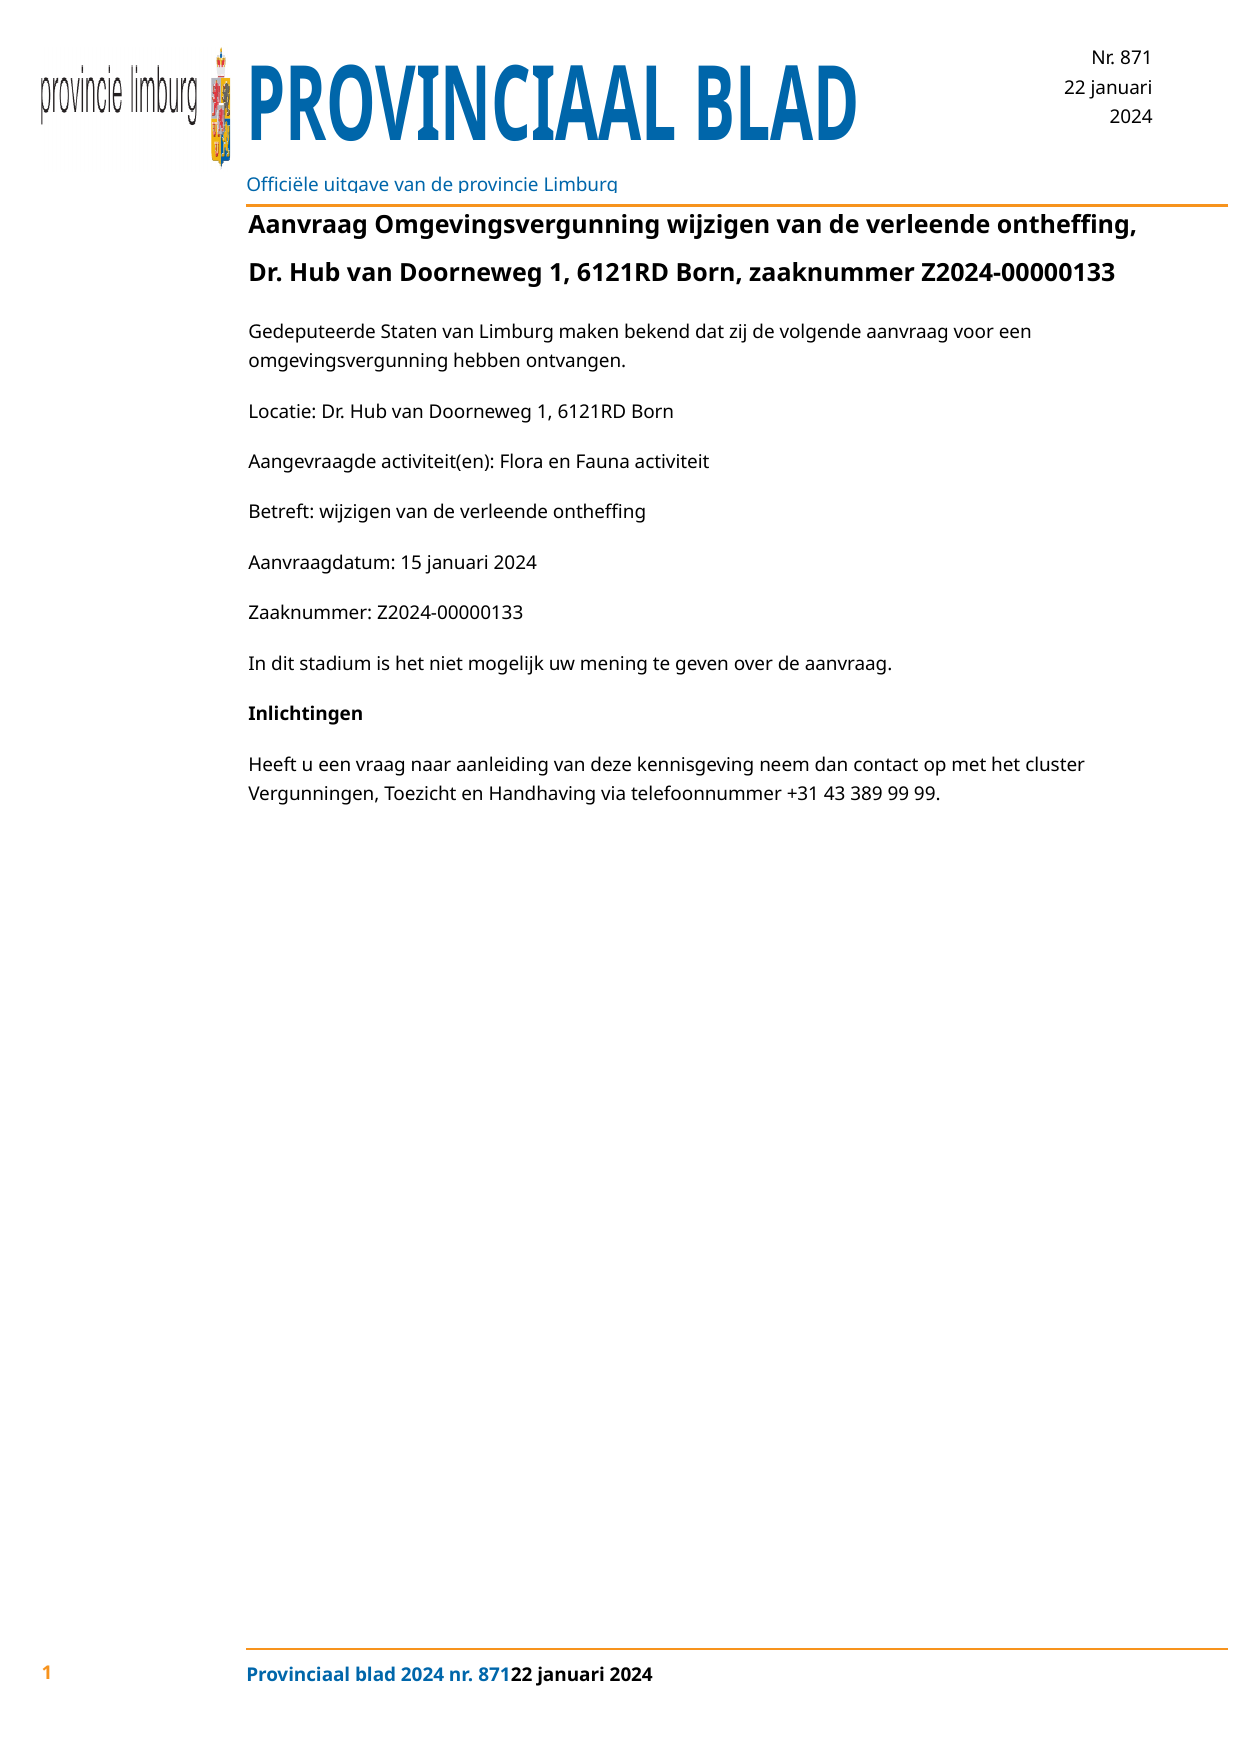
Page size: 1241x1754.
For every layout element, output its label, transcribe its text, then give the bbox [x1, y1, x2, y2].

text Inlichtingen [248, 700, 1152, 726]
text Aanvraag Omgevingsvergunning wijzigen van de verleende ontheffing, Dr. Hub van Doorneweg 1, 6121RD Born, zaaknummer Z2024-00000133 [248, 207, 1152, 288]
text Heeft u een vraag naar aanleiding van deze kennisgeving neem dan contact op met het cluster Vergunningen, Toezicht en Handhaving via telefoonnummer +31 43 389 99 99. [248, 751, 1152, 806]
picture [41, 47, 231, 172]
text Locatie: Dr. Hub van Doorneweg 1, 6121RD Born [248, 398, 1152, 424]
text Aangevraagde activiteit(en): Flora en Fauna activiteit [248, 448, 1152, 474]
text In dit stadium is het niet mogelijk uw mening te geven over de aanvraag. [248, 650, 1152, 676]
text Betreft: wijzigen van de verleende ontheffing [248, 499, 1152, 524]
text Gedeputeerde Staten van Limburg maken bekend dat zij de volgende aanvraag voor een omgevingsvergunning hebben ontvangen. [248, 318, 1152, 373]
text Zaaknummer: Z2024-00000133 [248, 599, 1152, 625]
text Aanvraagdatum: 15 januari 2024 [248, 549, 1152, 575]
